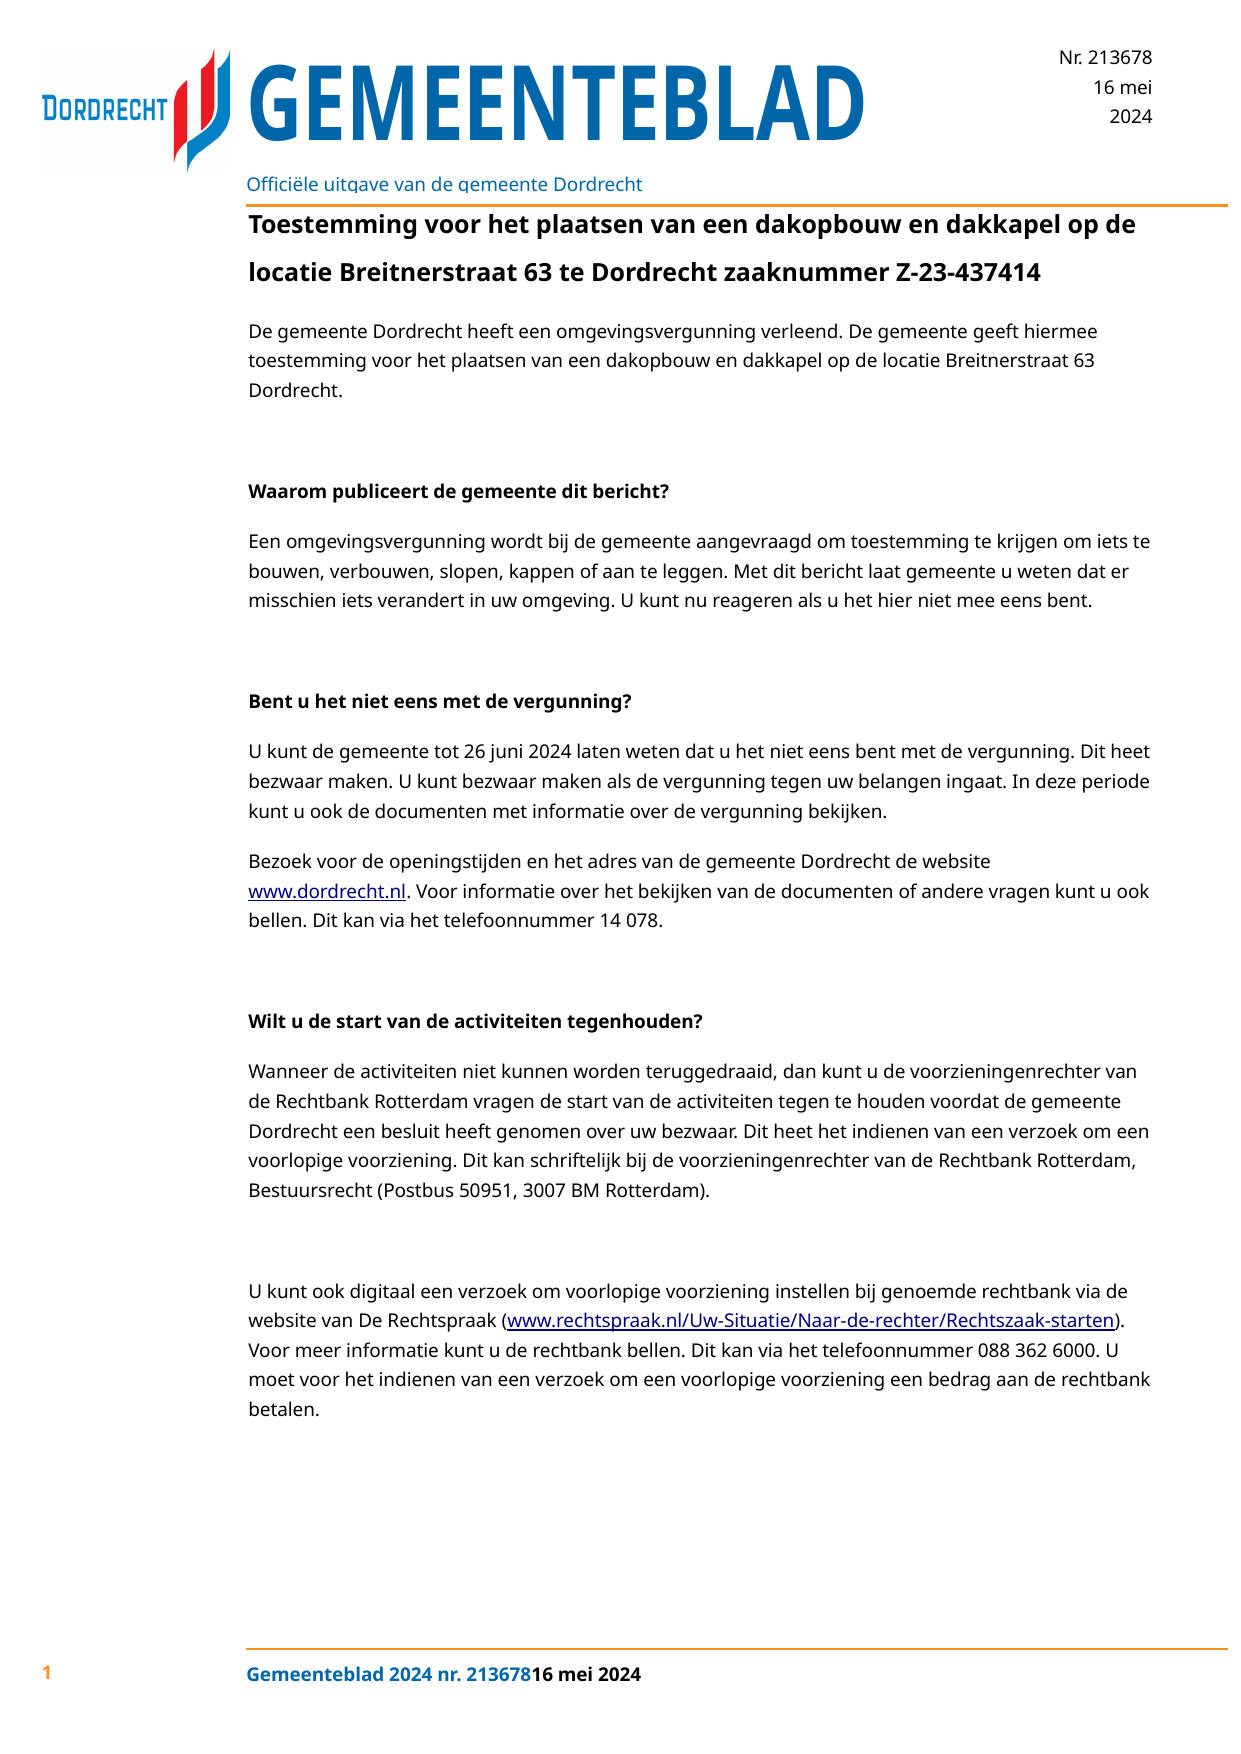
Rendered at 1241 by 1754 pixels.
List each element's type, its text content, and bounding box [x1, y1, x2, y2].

text De gemeente Dordrecht heeft een omgevingsvergunning verleend. De gemeente geeft hiermee toestemming voor het plaatsen van een dakopbouw en dakkapel op de locatie Breitnerstraat 63 Dordrecht. [248, 318, 1152, 403]
picture [41, 47, 231, 172]
text Een omgevingsvergunning wordt bij de gemeente aangevraagd om toestemming te krijgen om iets te bouwen, verbouwen, slopen, kappen of aan te leggen. Met dit bericht laat gemeente u weten dat er misschien iets verandert in uw omgeving. U kunt nu reageren als u het hier niet mee eens bent. [248, 528, 1152, 613]
text Waarom publiceert de gemeente dit bericht? [248, 478, 1152, 504]
text Wanneer de activiteiten niet kunnen worden teruggedraaid, dan kunt u de voorzieningenrechter van de Rechtbank Rotterdam vragen de start van de activiteiten tegen te houden voordat de gemeente Dordrecht een besluit heeft genomen over uw bezwaar. Dit heet het indienen van een verzoek om een voorlopige voorziening. Dit kan schriftelijk bij de voorzieningenrechter van de Rechtbank Rotterdam, Bestuursrecht (Postbus 50951, 3007 BM Rotterdam). [248, 1059, 1152, 1203]
text U kunt ook digitaal een verzoek om voorlopige voorziening instellen bij genoemde rechtbank via de website van De Rechtspraak (www.rechtspraak.nl/Uw-Situatie/Naar-de-rechter/Rechtszaak-starten). Voor meer informatie kunt u de rechtbank bellen. Dit kan via het telefoonnummer 088 362 6000. U moet voor het indienen van een verzoek om een voorlopige voorziening een bedrag aan de rechtbank betalen. [248, 1278, 1152, 1422]
text Wilt u de start van de activiteiten tegenhouden? [248, 1008, 1152, 1034]
text U kunt de gemeente tot 26 juni 2024 laten weten dat u het niet eens bent met de vergunning. Dit heet bezwaar maken. U kunt bezwaar maken als de vergunning tegen uw belangen ingaat. In deze periode kunt u ook de documenten met informatie over de vergunning bekijken. [248, 739, 1152, 824]
text Bezoek voor de openingstijden en het adres van de gemeente Dordrecht de website www.dordrecht.nl. Voor informatie over het bekijken van de documenten of andere vragen kunt u ook bellen. Dit kan via het telefoonnummer 14 078. [248, 848, 1152, 933]
text Bent u het niet eens met de vergunning? [248, 688, 1152, 714]
text Toestemming voor het plaatsen van een dakopbouw en dakkapel op de locatie Breitnerstraat 63 te Dordrecht zaaknummer Z-23-437414 [248, 207, 1152, 288]
